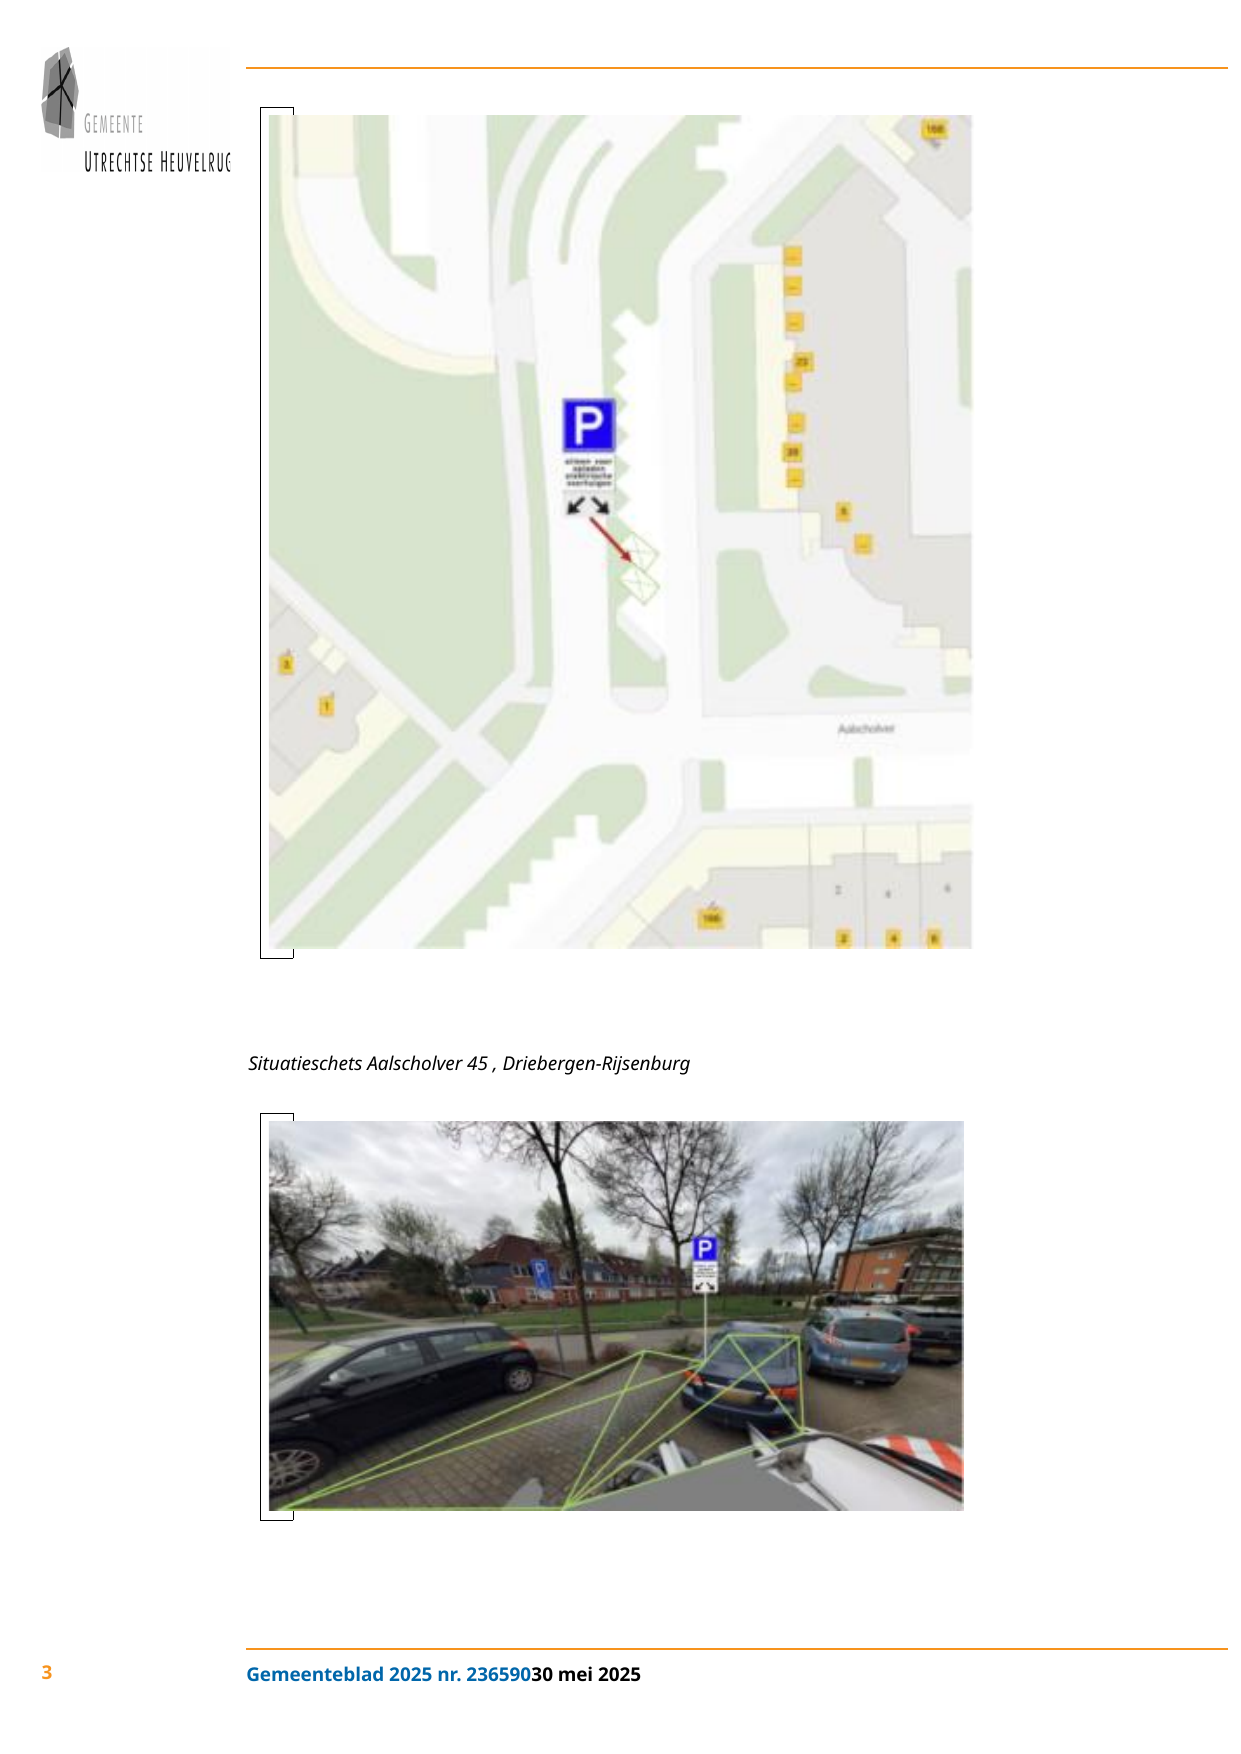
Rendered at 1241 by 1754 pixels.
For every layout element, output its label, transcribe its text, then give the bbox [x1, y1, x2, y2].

picture [268, 1121, 964, 1511]
text Situatieschets Aalscholver 45 , Driebergen-Rijsenburg [248, 1050, 1152, 1076]
picture [268, 115, 975, 949]
picture [41, 47, 231, 172]
